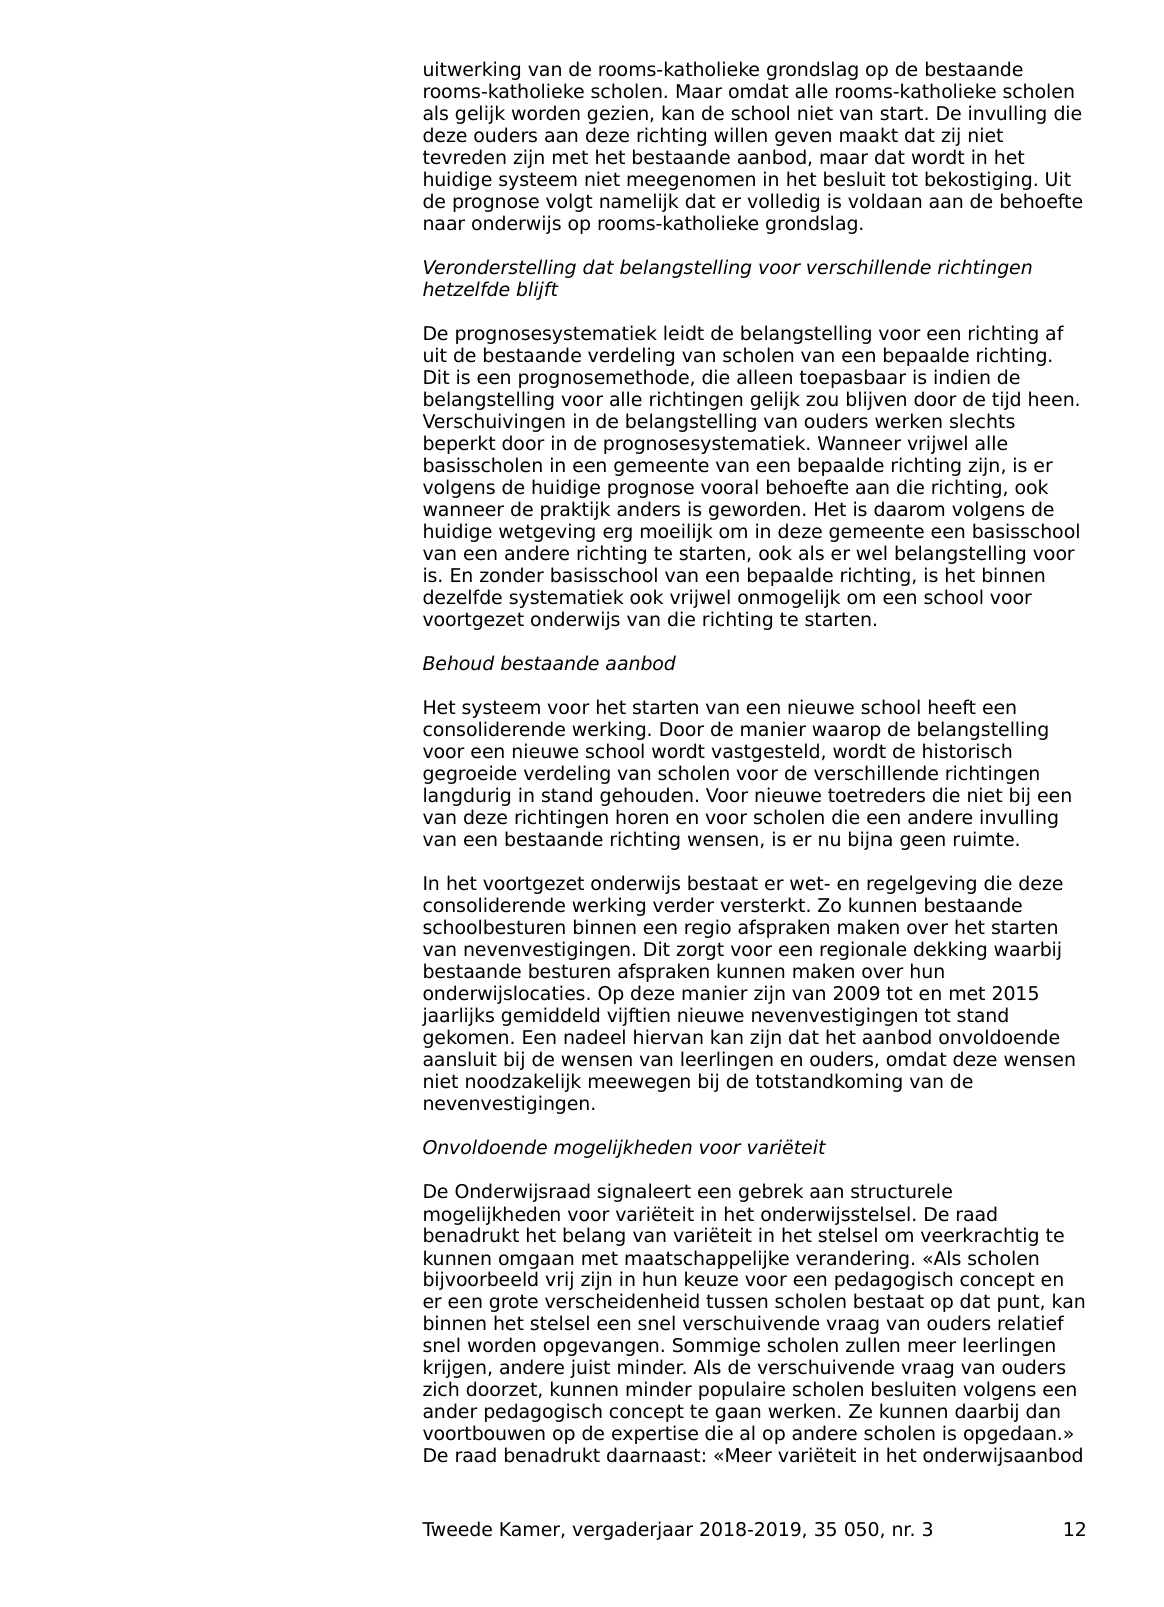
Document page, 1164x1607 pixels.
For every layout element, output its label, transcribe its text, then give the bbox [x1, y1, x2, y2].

text Het systeem voor het starten van een nieuwe school heeft een consoliderende werking. Door de manier waarop de belangstelling voor een nieuwe school wordt vastgesteld, wordt de historisch gegroeide verdeling van scholen voor de verschillende richtingen langdurig in stand gehouden. Voor nieuwe toetreders die niet bij een van deze richtingen horen en voor scholen die een andere invulling van een bestaande richting wensen, is er nu bijna geen ruimte. [422, 697, 1087, 851]
subtitle Behoud bestaande aanbod [422, 653, 1087, 675]
text uitwerking van de rooms-katholieke grondslag op de bestaande rooms-katholieke scholen. Maar omdat alle rooms-katholieke scholen als gelijk worden gezien, kan de school niet van start. De invulling die deze ouders aan deze richting willen geven maakt dat zij niet tevreden zijn met het bestaande aanbod, maar dat wordt in het huidige systeem niet meegenomen in het besluit tot bekostiging. Uit de prognose volgt namelijk dat er volledig is voldaan aan de behoefte naar onderwijs op rooms-katholieke grondslag. [422, 59, 1087, 235]
text De prognosesystematiek leidt de belangstelling voor een richting af uit de bestaande verdeling van scholen van een bepaalde richting. Dit is een prognosemethode, die alleen toepasbaar is indien de belangstelling voor alle richtingen gelijk zou blijven door de tijd heen. Verschuivingen in de belangstelling van ouders werken slechts beperkt door in de prognosesystematiek. Wanneer vrijwel alle basisscholen in een gemeente van een bepaalde richting zijn, is er volgens de huidige prognose vooral behoefte aan die richting, ook wanneer de praktijk anders is geworden. Het is daarom volgens de huidige wetgeving erg moeilijk om in deze gemeente een basisschool van een andere richting te starten, ook als er wel belangstelling voor is. En zonder basisschool van een bepaalde richting, is het binnen dezelfde systematiek ook vrijwel onmogelijk om een school voor voortgezet onderwijs van die richting te starten. [422, 323, 1087, 631]
text De Onderwijsraad signaleert een gebrek aan structurele mogelijkheden voor variëteit in het onderwijsstelsel. De raad benadrukt het belang van variëteit in het stelsel om veerkrachtig te kunnen omgaan met maatschappelijke verandering. «Als scholen bijvoorbeeld vrij zijn in hun keuze voor een pedagogisch concept en er een grote verscheidenheid tussen scholen bestaat op dat punt, kan binnen het stelsel een snel verschuivende vraag van ouders relatief snel worden opgevangen. Sommige scholen zullen meer leerlingen krijgen, andere juist minder. Als de verschuivende vraag van ouders zich doorzet, kunnen minder populaire scholen besluiten volgens een ander pedagogisch concept te gaan werken. Ze kunnen daarbij dan voortbouwen op de expertise die al op andere scholen is opgedaan.» De raad benadrukt daarnaast: «Meer variëteit in het onderwijsaanbod [422, 1181, 1087, 1467]
text In het voortgezet onderwijs bestaat er wet- en regelgeving die deze consoliderende werking verder versterkt. Zo kunnen bestaande schoolbesturen binnen een regio afspraken maken over het starten van nevenvestigingen. Dit zorgt voor een regionale dekking waarbij bestaande besturen afspraken kunnen maken over hun onderwijslocaties. Op deze manier zijn van 2009 tot en met 2015 jaarlijks gemiddeld vijftien nieuwe nevenvestigingen tot stand gekomen. Een nadeel hiervan kan zijn dat het aanbod onvoldoende aansluit bij de wensen van leerlingen en ouders, omdat deze wensen niet noodzakelijk meewegen bij de totstandkoming van de nevenvestigingen. [422, 873, 1087, 1115]
subtitle Onvoldoende mogelijkheden voor variëteit [422, 1137, 1087, 1159]
subtitle Veronderstelling dat belangstelling voor verschillende richtingen hetzelfde blijft [422, 257, 1087, 301]
